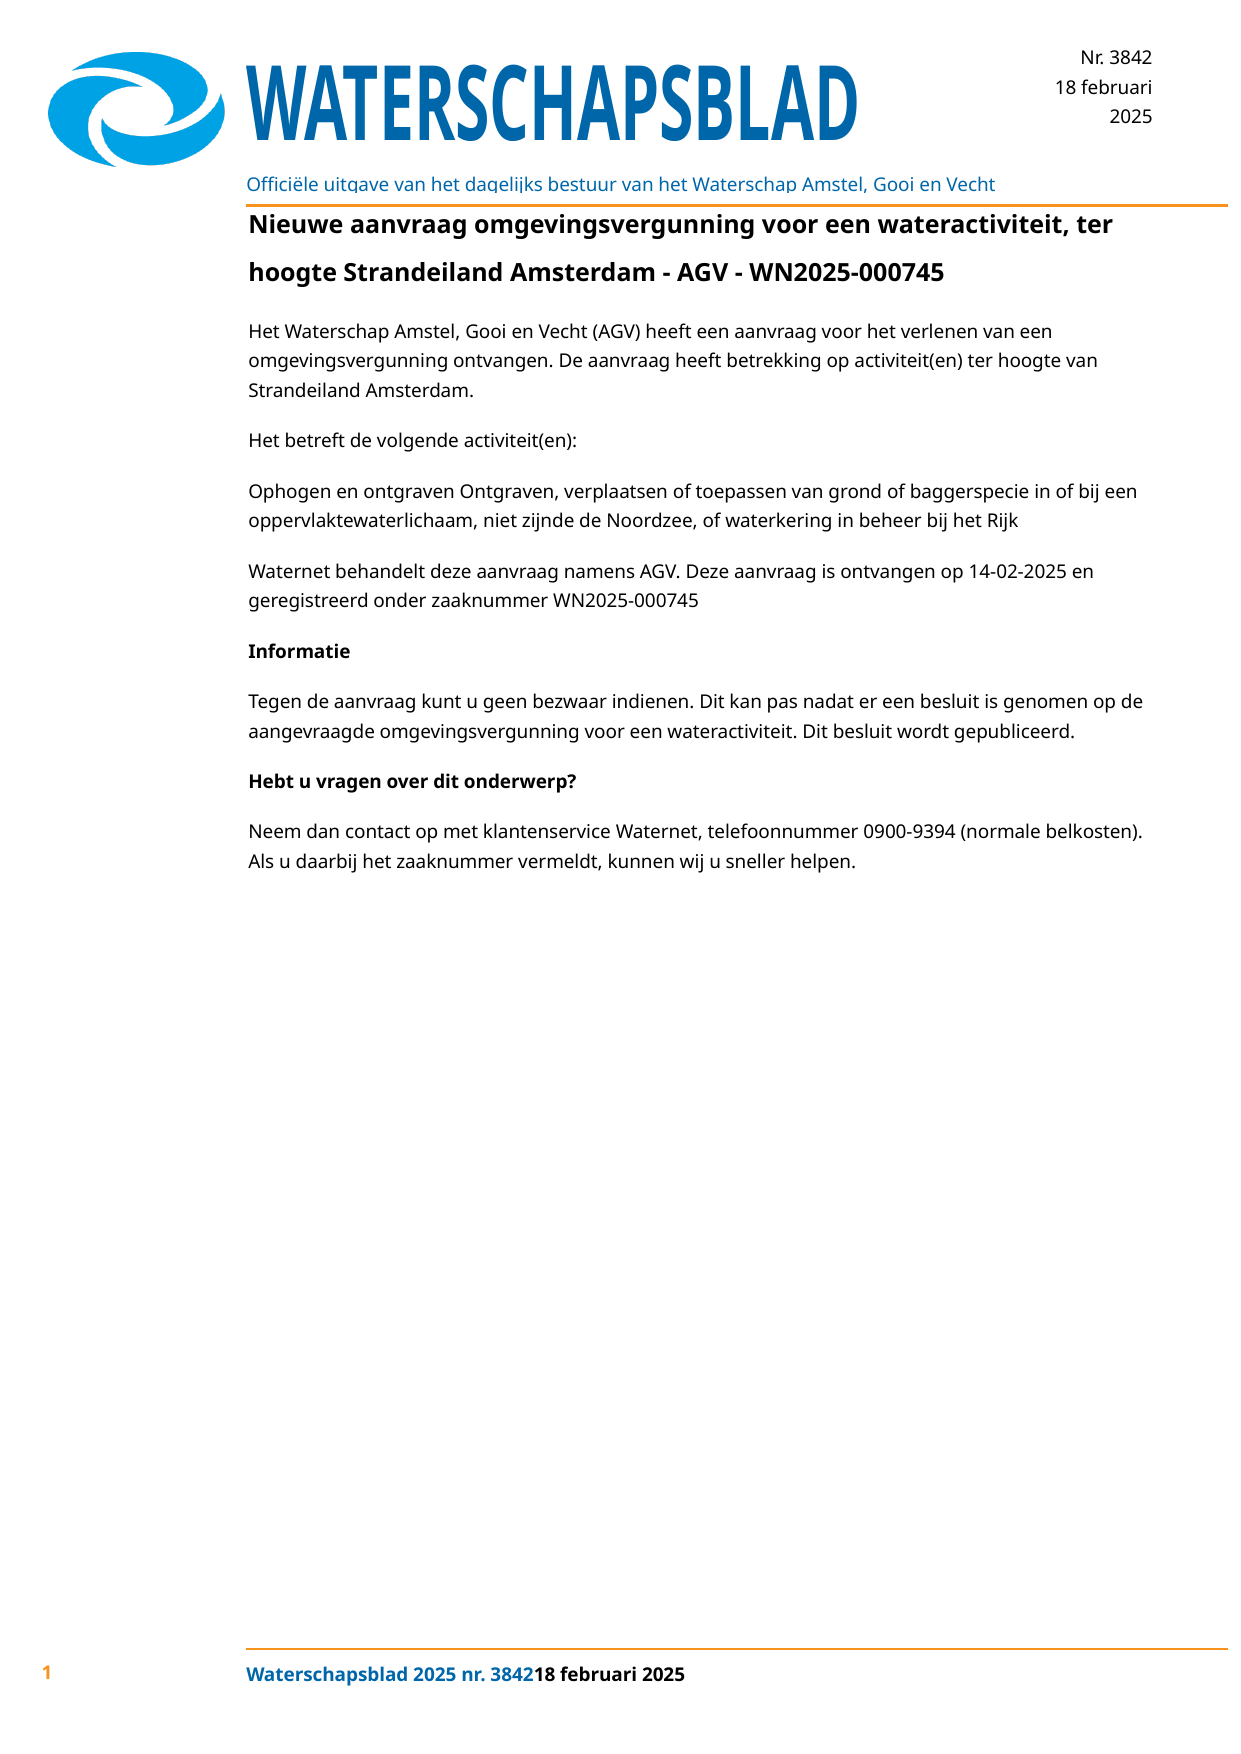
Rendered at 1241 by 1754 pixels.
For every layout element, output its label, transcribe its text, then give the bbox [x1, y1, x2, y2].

text Tegen de aanvraag kunt u geen bezwaar indienen. Dit kan pas nadat er een besluit is genomen op de aangevraagde omgevingsvergunning voor een wateractiviteit. Dit besluit wordt gepubliceerd. [248, 688, 1152, 744]
text Het betreft de volgende activiteit(en): [248, 427, 1152, 453]
text Waternet behandelt deze aanvraag namens AGV. Deze aanvraag is ontvangen op 14-02-2025 en geregistreerd onder zaaknummer WN2025-000745 [248, 558, 1152, 613]
text Neem dan contact op met klantenservice Waternet, telefoonnummer 0900-9394 (normale belkosten). Als u daarbij het zaaknummer vermeldt, kunnen wij u sneller helpen. [248, 819, 1152, 874]
picture [41, 47, 231, 172]
text Nieuwe aanvraag omgevingsvergunning voor een wateractiviteit, ter hoogte Strandeiland Amsterdam - AGV - WN2025-000745 [248, 207, 1152, 288]
text Ophogen en ontgraven Ontgraven, verplaatsen of toepassen van grond of baggerspecie in of bij een oppervlaktewaterlichaam, niet zijnde de Noordzee, of waterkering in beheer bij het Rijk [248, 478, 1152, 533]
text Het Waterschap Amstel, Gooi en Vecht (AGV) heeft een aanvraag voor het verlenen van een omgevingsvergunning ontvangen. De aanvraag heeft betrekking op activiteit(en) ter hoogte van Strandeiland Amsterdam. [248, 318, 1152, 403]
text Informatie [248, 638, 1152, 664]
text Hebt u vragen over dit onderwerp? [248, 768, 1152, 794]
